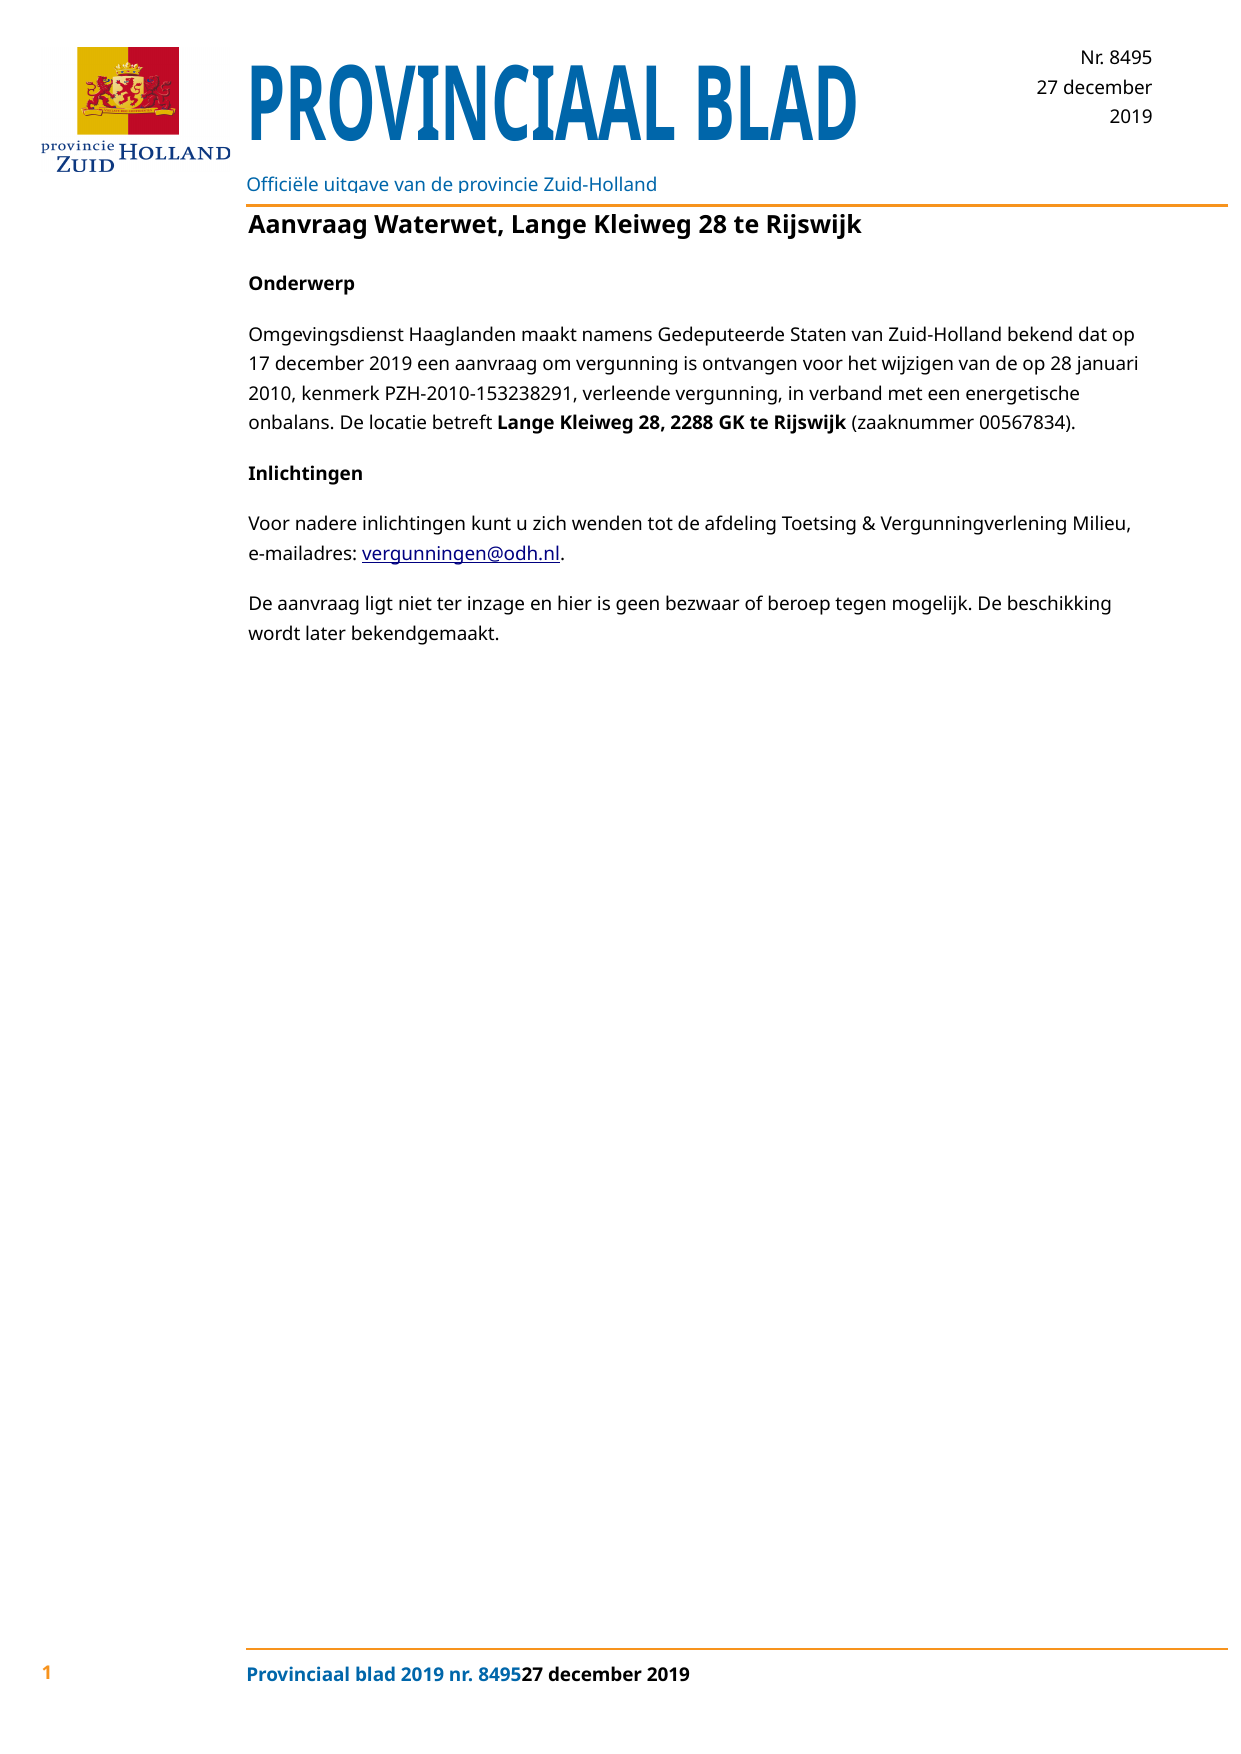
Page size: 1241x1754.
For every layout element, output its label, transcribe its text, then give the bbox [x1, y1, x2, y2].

text Voor nadere inlichtingen kunt u zich wenden tot de afdeling Toetsing & Vergunningverlening Milieu, e-mailadres: vergunningen@odh.nl. [248, 510, 1152, 566]
text De aanvraag ligt niet ter inzage en hier is geen bezwaar of beroep tegen mogelijk. De beschikking wordt later bekendgemaakt. [248, 590, 1152, 646]
text Onderwerp [248, 270, 1152, 296]
text Inlichtingen [248, 460, 1152, 486]
picture [41, 47, 231, 172]
text Aanvraag Waterwet, Lange Kleiweg 28 te Rijswijk [248, 207, 1152, 241]
text Omgevingsdienst Haaglanden maakt namens Gedeputeerde Staten van Zuid-Holland bekend dat op 17 december 2019 een aanvraag om vergunning is ontvangen voor het wijzigen van de op 28 januari 2010, kenmerk PZH-2010-153238291, verleende vergunning, in verband met een energetische onbalans. De locatie betreft Lange Kleiweg 28, 2288 GK te Rijswijk (zaaknummer 00567834). [248, 321, 1152, 435]
